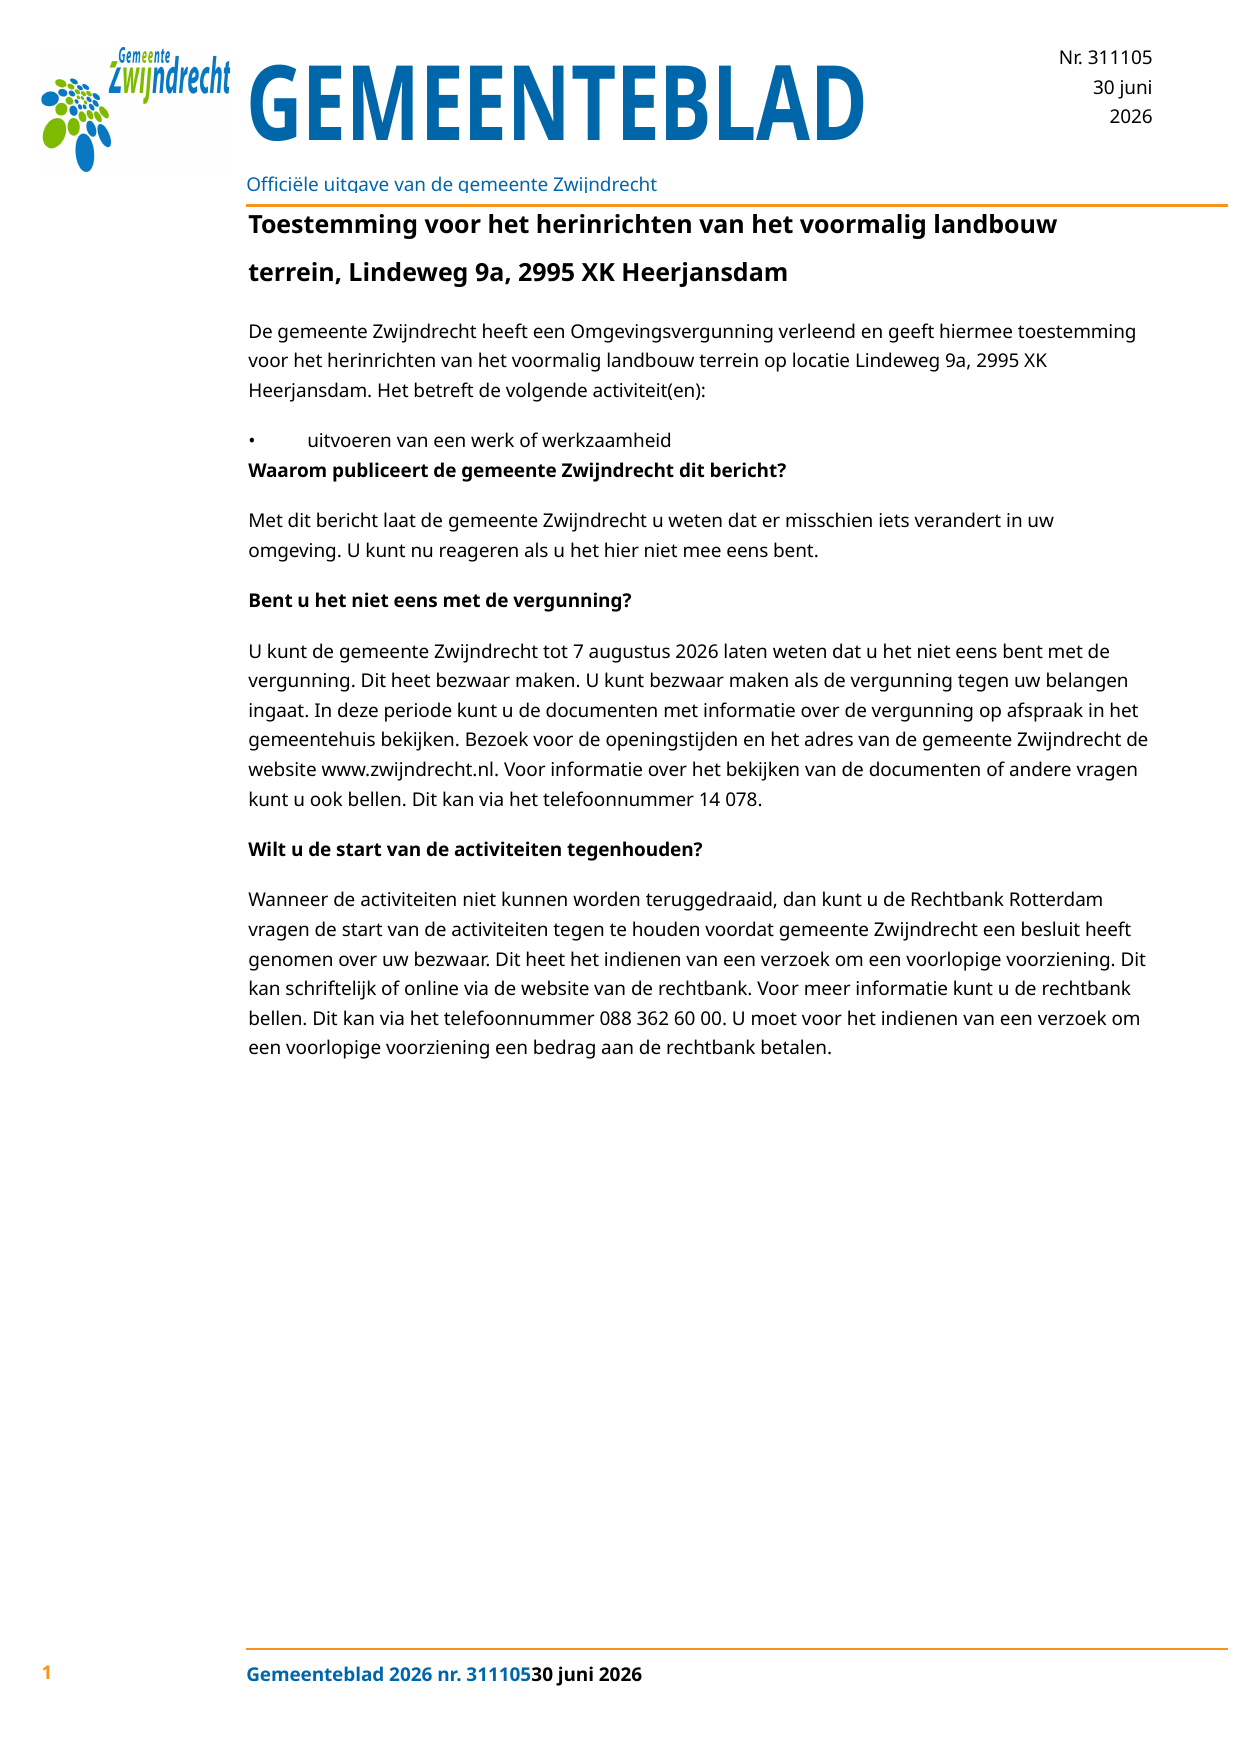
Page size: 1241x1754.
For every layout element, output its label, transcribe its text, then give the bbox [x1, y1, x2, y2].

text Wanneer de activiteiten niet kunnen worden teruggedraaid, dan kunt u de Rechtbank Rotterdam vragen de start van de activiteiten tegen te houden voordat gemeente Zwijndrecht een besluit heeft genomen over uw bezwaar. Dit heet het indienen van een verzoek om een voorlopige voorziening. Dit kan schriftelijk of online via de website van de rechtbank. Voor meer informatie kunt u de rechtbank bellen. Dit kan via het telefoonnummer 088 362 60 00. U moet voor het indienen van een verzoek om een voorlopige voorziening een bedrag aan de rechtbank betalen. [248, 887, 1152, 1060]
text Bent u het niet eens met de vergunning? [248, 587, 1152, 613]
text Wilt u de start van de activiteiten tegenhouden? [248, 836, 1152, 862]
text Met dit bericht laat de gemeente Zwijndrecht u weten dat er misschien iets verandert in uw omgeving. U kunt nu reageren als u het hier niet mee eens bent. [248, 507, 1152, 563]
text De gemeente Zwijndrecht heeft een Omgevingsvergunning verleend en geeft hiermee toestemming voor het herinrichten van het voormalig landbouw terrein op locatie Lindeweg 9a, 2995 XK Heerjansdam. Het betreft de volgende activiteit(en): [248, 318, 1152, 403]
text Toestemming voor het herinrichten van het voormalig landbouw terrein, Lindeweg 9a, 2995 XK Heerjansdam [248, 207, 1152, 288]
text U kunt de gemeente Zwijndrecht tot 7 augustus 2026 laten weten dat u het niet eens bent met de vergunning. Dit heet bezwaar maken. U kunt bezwaar maken als de vergunning tegen uw belangen ingaat. In deze periode kunt u de documenten met informatie over de vergunning op afspraak in het gemeentehuis bekijken. Bezoek voor de openingstijden en het adres van de gemeente Zwijndrecht de website www.zwijndrecht.nl. Voor informatie over het bekijken van de documenten of andere vragen kunt u ook bellen. Dit kan via het telefoonnummer 14 078. [248, 638, 1152, 812]
picture [41, 47, 231, 172]
text Waarom publiceert de gemeente Zwijndrecht dit bericht? [248, 457, 1152, 483]
list uitvoeren van een werk of werkzaamheid [248, 427, 1152, 453]
